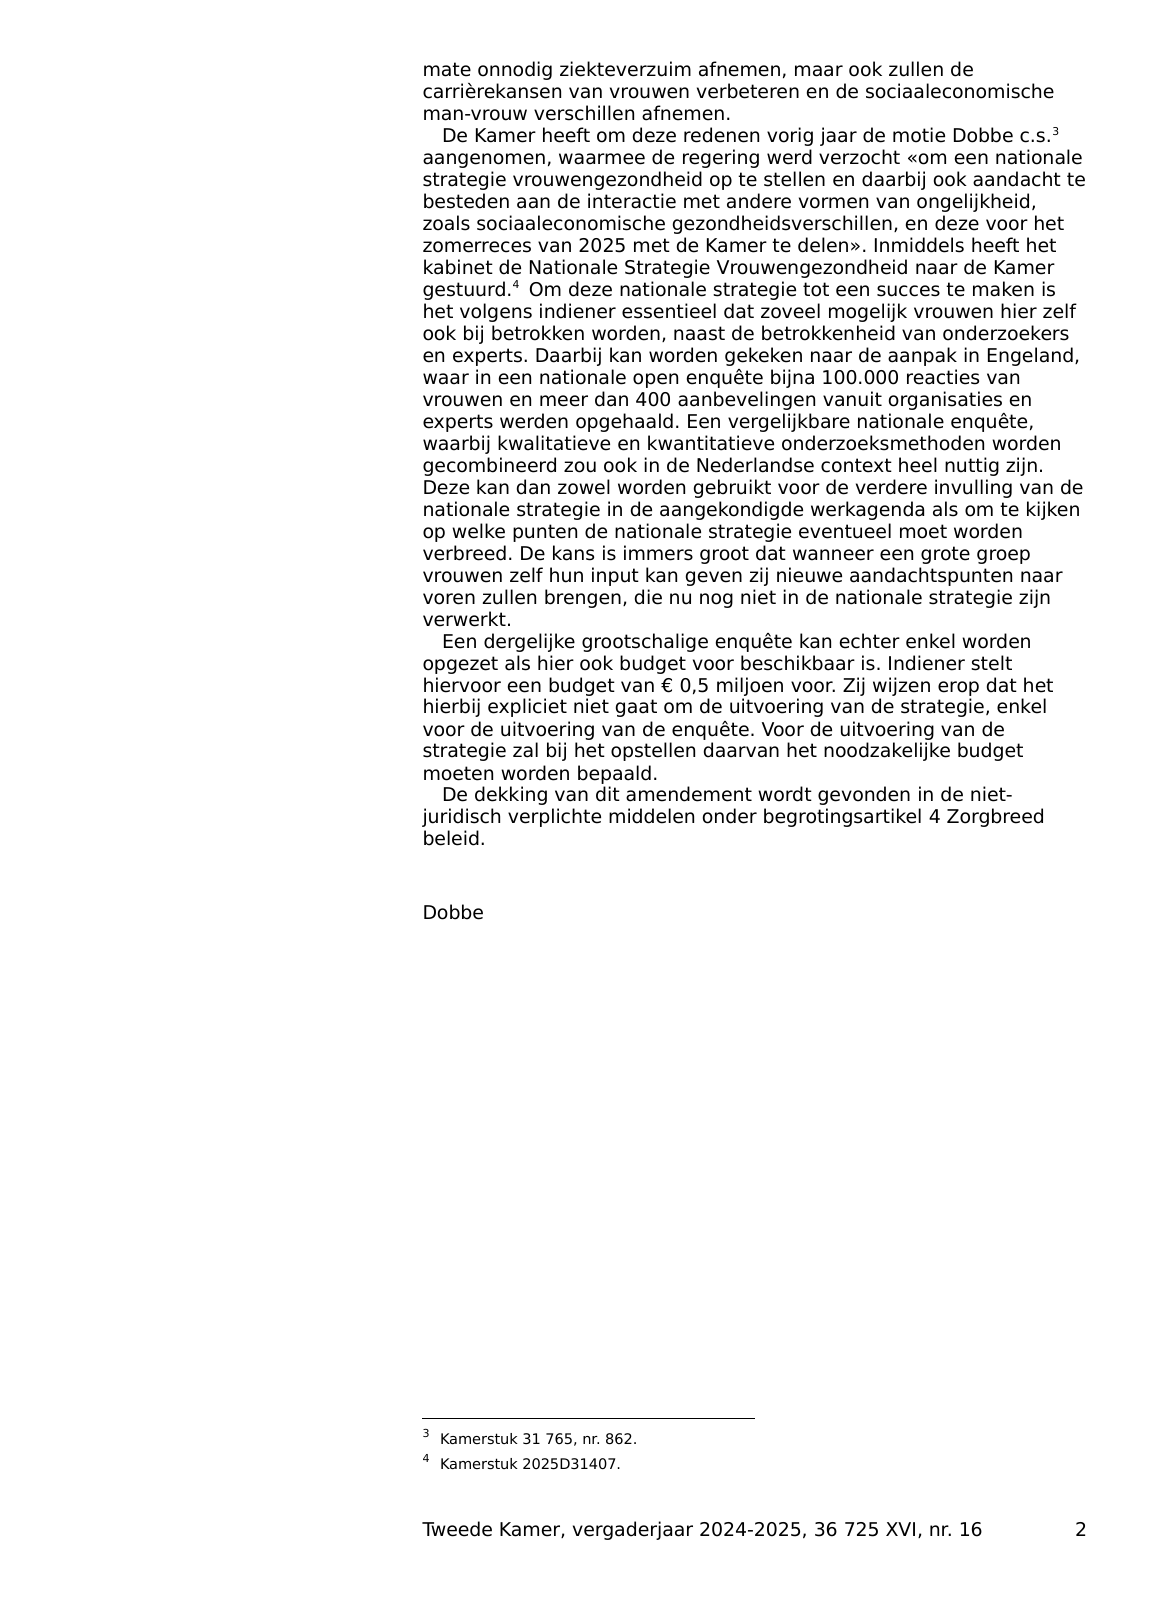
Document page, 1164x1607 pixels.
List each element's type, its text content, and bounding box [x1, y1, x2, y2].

text Kamerstuk 2025D31407. [422, 1452, 1087, 1474]
text mate onnodig ziekteverzuim afnemen, maar ook zullen de carrièrekansen van vrouwen verbeteren en de sociaaleconomische man-vrouw verschillen afnemen. [422, 59, 1087, 125]
text Kamerstuk 31 765, nr. 862. [422, 1427, 1087, 1449]
text Een dergelijke grootschalige enquête kan echter enkel worden opgezet als hier ook budget voor beschikbaar is. Indiener stelt hiervoor een budget van € 0,5 miljoen voor. Zij wijzen erop dat het hierbij expliciet niet gaat om de uitvoering van de strategie, enkel voor de uitvoering van de enquête. Voor de uitvoering van de strategie zal bij het opstellen daarvan het noodzakelijke budget moeten worden bepaald. [422, 631, 1087, 784]
text De Kamer heeft om deze redenen vorig jaar de motie Dobbe c.s. aangenomen, waarmee de regering werd verzocht «om een nationale strategie vrouwengezondheid op te stellen en daarbij ook aandacht te besteden aan de interactie met andere vormen van ongelijkheid, zoals sociaaleconomische gezondheidsverschillen, en deze voor het zomerreces van 2025 met de Kamer te delen». Inmiddels heeft het kabinet de Nationale Strategie Vrouwengezondheid naar de Kamer gestuurd. Om deze nationale strategie tot een succes te maken is het volgens indiener essentieel dat zoveel mogelijk vrouwen hier zelf ook bij betrokken worden, naast de betrokkenheid van onderzoekers en experts. Daarbij kan worden gekeken naar de aanpak in Engeland, waar in een nationale open enquête bijna 100.000 reacties van vrouwen en meer dan 400 aanbevelingen vanuit organisaties en experts werden opgehaald. Een vergelijkbare nationale enquête, waarbij kwalitatieve en kwantitatieve onderzoeksmethoden worden gecombineerd zou ook in de Nederlandse context heel nuttig zijn. Deze kan dan zowel worden gebruikt voor de verdere invulling van de nationale strategie in de aangekondigde werkagenda als om te kijken op welke punten de nationale strategie eventueel moet worden verbreed. De kans is immers groot dat wanneer een grote groep vrouwen zelf hun input kan geven zij nieuwe aandachtspunten naar voren zullen brengen, die nu nog niet in de nationale strategie zijn verwerkt. [422, 125, 1087, 631]
text De dekking van dit amendement wordt gevonden in de niet-juridisch verplichte middelen onder begrotingsartikel 4 Zorgbreed beleid. [422, 784, 1087, 850]
text Dobbe [422, 880, 1087, 924]
